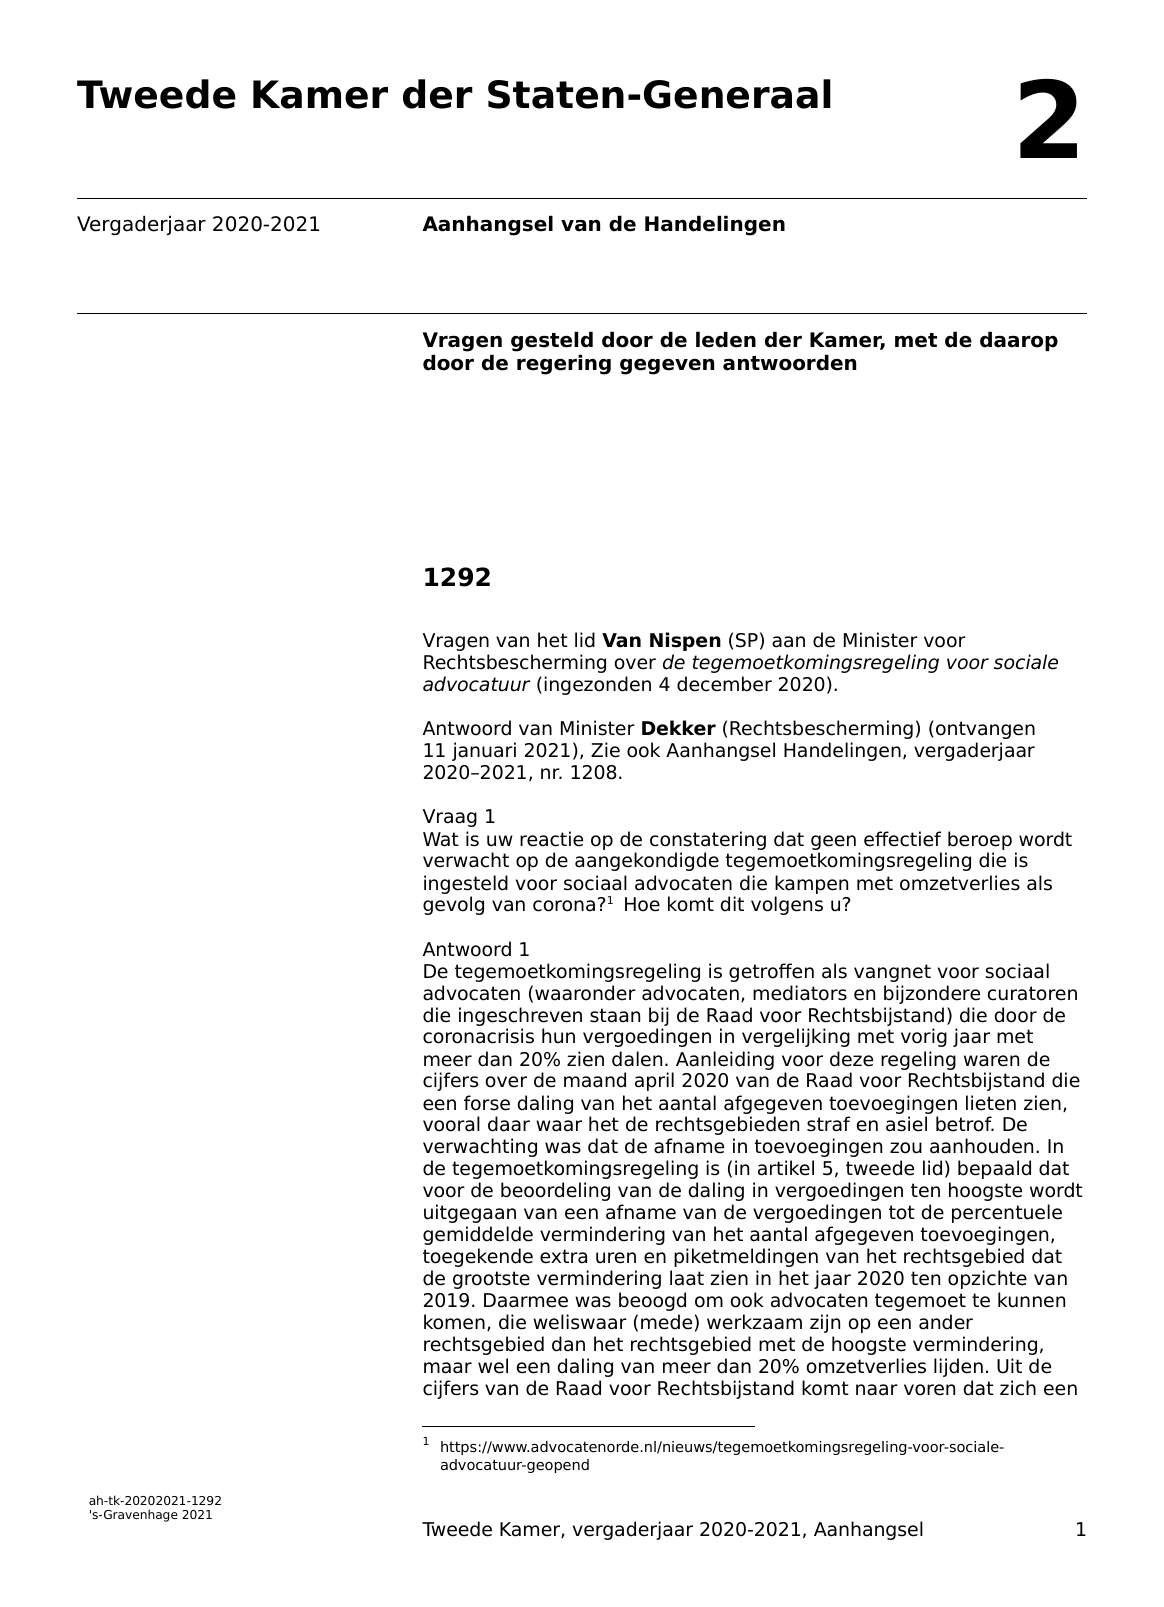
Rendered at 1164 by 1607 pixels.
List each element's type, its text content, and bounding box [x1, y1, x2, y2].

table_cell Vergaderjaar 2020-2021 [77, 199, 422, 313]
text Antwoord 1 [422, 938, 1087, 961]
text Vragen van het lid Van Nispen (SP) aan de Minister voor Rechtsbescherming over de tegemoetkomingsregeling voor sociale advocatuur (ingezonden 4 december 2020). [422, 630, 1087, 696]
table_cell Vragen gesteld door de leden der Kamer, met de daarop door de regering gegeven antwoorden [422, 314, 1087, 375]
table_cell [77, 314, 422, 375]
text 's-Gravenhage 2021 [88, 1508, 323, 1522]
text Wat is uw reactie op de constatering dat geen effectief beroep wordt verwacht op de aangekondigde tegemoetkomingsregeling die is ingesteld voor sociaal advocaten die kampen met omzetverlies als gevolg van corona? Hoe komt dit volgens u? [422, 828, 1087, 916]
text ah-tk-20202021-1292 [88, 1494, 323, 1508]
text Antwoord van Minister Dekker (Rechtsbescherming) (ontvangen 11 januari 2021), Zie ook Aanhangsel Handelingen, vergaderjaar 2020–2021, nr. 1208. [422, 718, 1087, 784]
table_header Tweede Kamer der Staten-Generaal [77, 59, 886, 198]
table_cell Aanhangsel van de Handelingen [422, 199, 1087, 313]
text De tegemoetkomingsregeling is getroffen als vangnet voor sociaal advocaten (waaronder advocaten, mediators en bijzondere curatoren die ingeschreven staan bij de Raad voor Rechtsbijstand) die door de coronacrisis hun vergoedingen in vergelijking met vorig jaar met meer dan 20% zien dalen. Aanleiding voor deze regeling waren de cijfers over de maand april 2020 van de Raad voor Rechtsbijstand die een forse daling van het aantal afgegeven toevoegingen lieten zien, vooral daar waar het de rechtsgebieden straf en asiel betrof. De verwachting was dat de afname in toevoegingen zou aanhouden. In de tegemoetkomingsregeling is (in artikel 5, tweede lid) bepaald dat voor de beoordeling van de daling in vergoedingen ten hoogste wordt uitgegaan van een afname van de vergoedingen tot de percentuele gemiddelde vermindering van het aantal afgegeven toevoegingen, toegekende extra uren en piketmeldingen van het rechtsgebied dat de grootste vermindering laat zien in het jaar 2020 ten opzichte van 2019. Daarmee was beoogd om ook advocaten tegemoet te kunnen komen, die weliswaar (mede) werkzaam zijn op een ander rechtsgebied dan het rechtsgebied met de hoogste vermindering, maar wel een daling van meer dan 20% omzetverlies lijden. Uit de cijfers van de Raad voor Rechtsbijstand komt naar voren dat zich een [422, 961, 1087, 1400]
text Vraag 1 [422, 806, 1087, 828]
table_header 2 [886, 59, 1087, 198]
text https://www.advocatenorde.nl/nieuws/tegemoetkomingsregeling-voor-sociale-advocatuur-geopend [422, 1435, 1087, 1474]
text 1292 [422, 563, 1087, 592]
